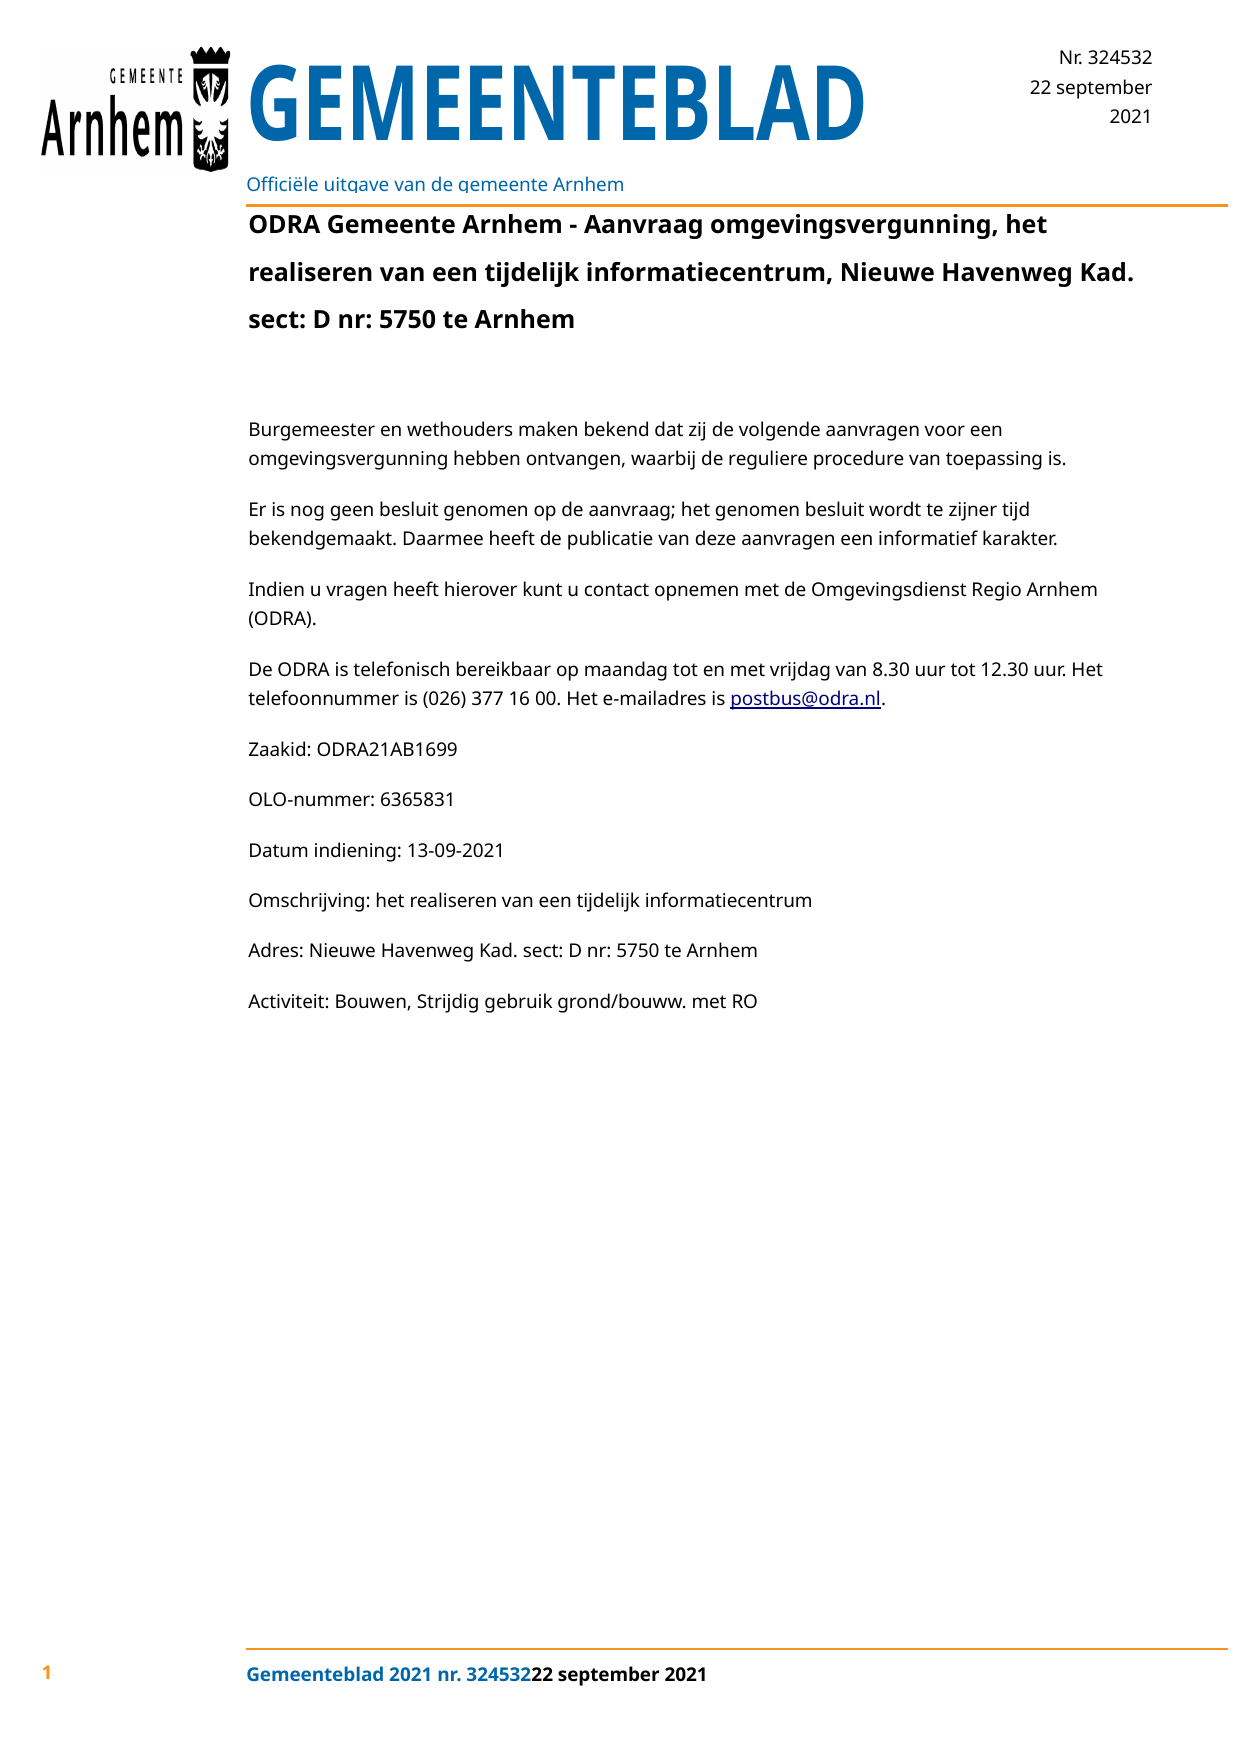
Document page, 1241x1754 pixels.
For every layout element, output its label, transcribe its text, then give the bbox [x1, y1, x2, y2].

text Omschrijving: het realiseren van een tijdelijk informatiecentrum [248, 887, 1152, 913]
text Er is nog geen besluit genomen op de aanvraag; het genomen besluit wordt te zijner tijd bekendgemaakt. Daarmee heeft de publicatie van deze aanvragen een informatief karakter. [248, 496, 1152, 551]
text Activiteit: Bouwen, Strijdig gebruik grond/bouww. met RO [248, 988, 1152, 1014]
text Zaakid: ODRA21AB1699 [248, 736, 1152, 762]
text Burgemeester en wethouders maken bekend dat zij de volgende aanvragen voor een omgevingsvergunning hebben ontvangen, waarbij de reguliere procedure van toepassing is. [248, 416, 1152, 471]
text Adres: Nieuwe Havenweg Kad. sect: D nr: 5750 te Arnhem [248, 938, 1152, 963]
text Indien u vragen heeft hierover kunt u contact opnemen met de Omgevingsdienst Regio Arnhem (ODRA). [248, 576, 1152, 631]
text OLO-nummer: 6365831 [248, 786, 1152, 812]
picture [41, 47, 231, 172]
text De ODRA is telefonisch bereikbaar op maandag tot en met vrijdag van 8.30 uur tot 12.30 uur. Het telefoonnummer is (026) 377 16 00. Het e-mailadres is postbus@odra.nl. [248, 656, 1152, 711]
text ODRA Gemeente Arnhem - Aanvraag omgevingsvergunning, het realiseren van een tijdelijk informatiecentrum, Nieuwe Havenweg Kad. sect: D nr: 5750 te Arnhem [248, 207, 1152, 336]
text Datum indiening: 13-09-2021 [248, 837, 1152, 862]
